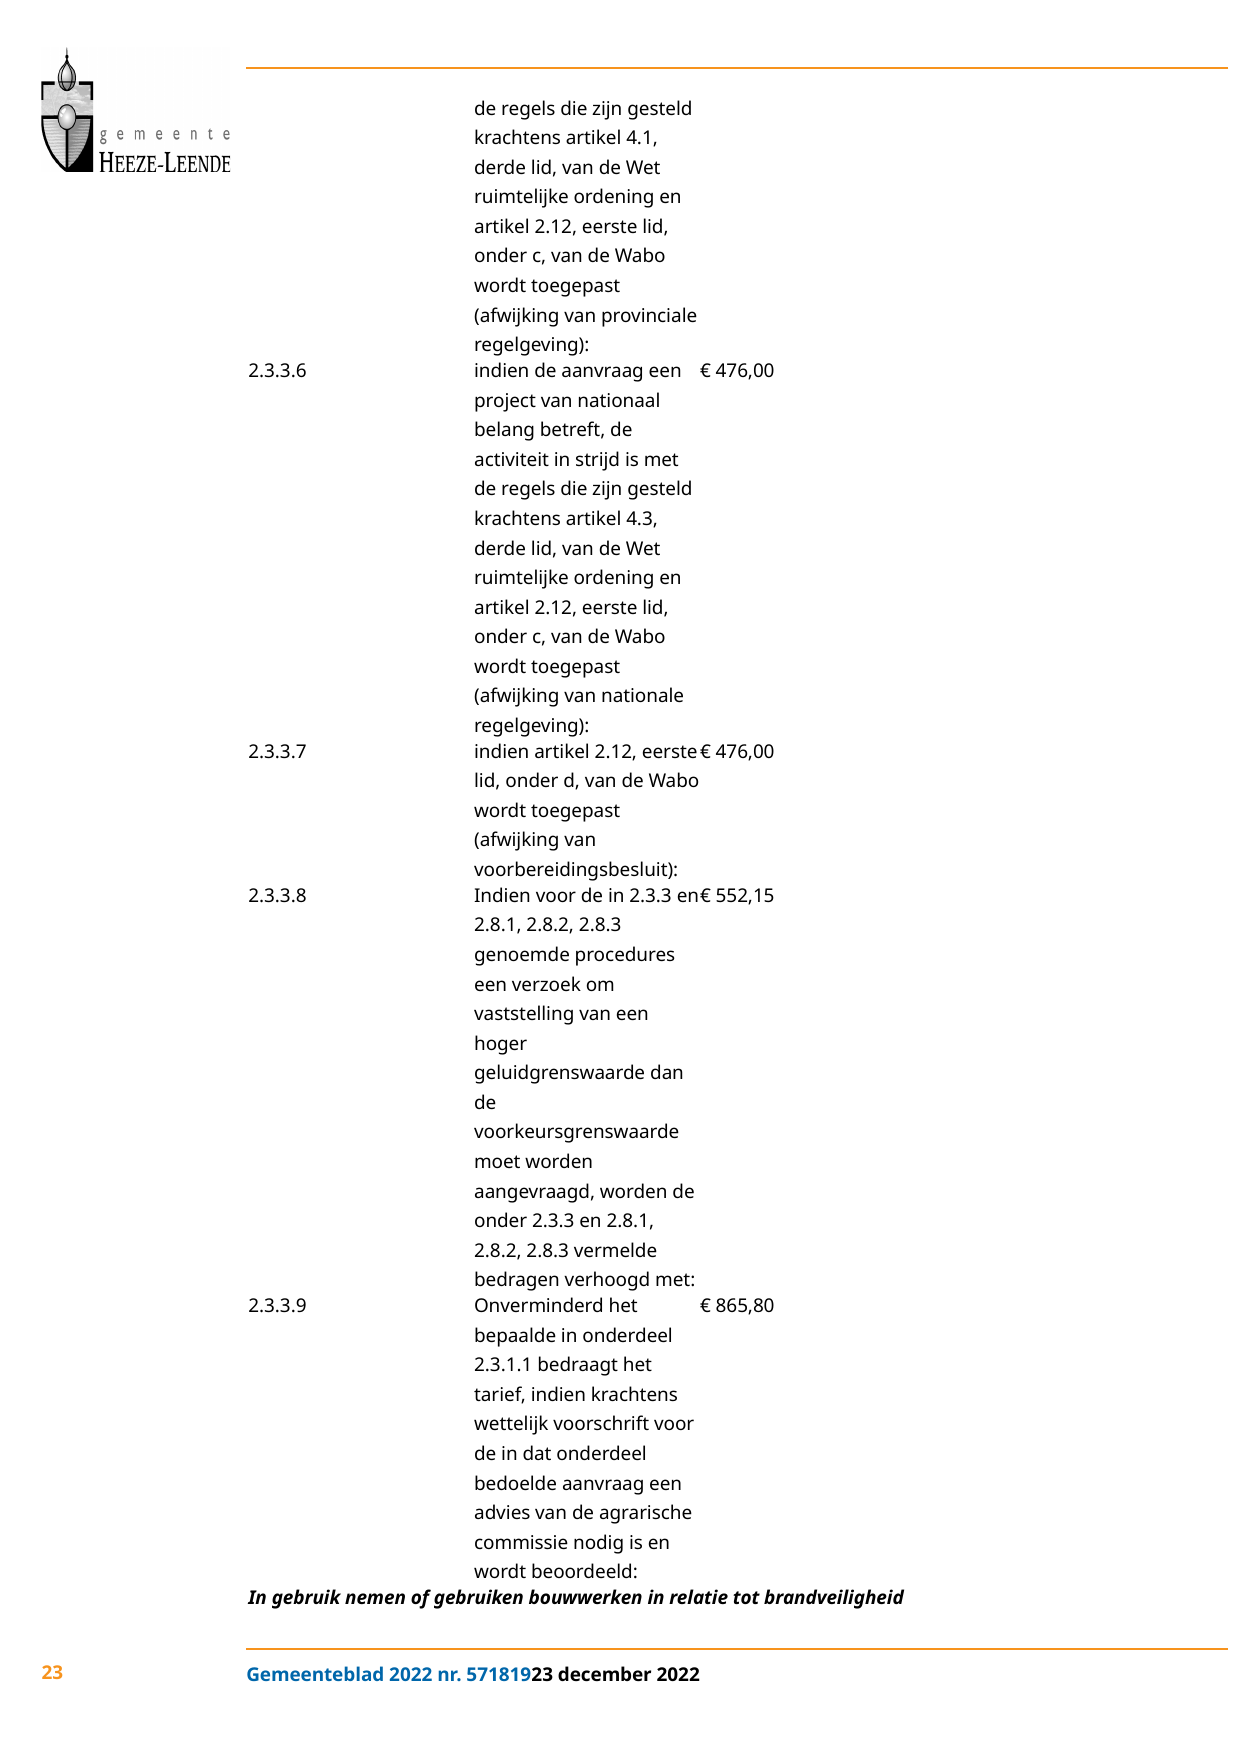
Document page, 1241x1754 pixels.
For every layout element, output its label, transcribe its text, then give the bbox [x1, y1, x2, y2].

table_cell Onverminderd het bepaalde in onderdeel 2.3.1.1 bedraagt het tarief, indien krachtens wettelijk voorschrift voor de in dat onderdeel bedoelde aanvraag een advies van de agrarische commissie nodig is en wordt beoordeeld: [474, 1292, 700, 1584]
table_cell de regels die zijn gesteld krachtens artikel 4.1, derde lid, van de Wet ruimtelijke ordening en artikel 2.12, eerste lid, onder c, van de Wabo wordt toegepast (afwijking van provinciale regelgeving): [474, 95, 700, 357]
table_cell [926, 738, 1152, 882]
table_cell [926, 1584, 1152, 1610]
table_cell € 865,80 [700, 1292, 926, 1584]
table_cell [700, 95, 926, 357]
table_cell 2.3.3.8 [248, 882, 474, 1292]
table_cell 2.3.3.9 [248, 1292, 474, 1584]
table_cell [248, 95, 474, 357]
table_cell 2.3.3.6 [248, 357, 474, 738]
table_cell indien de aanvraag een project van nationaal belang betreft, de activiteit in strijd is met de regels die zijn gesteld krachtens artikel 4.3, derde lid, van de Wet ruimtelijke ordening en artikel 2.12, eerste lid, onder c, van de Wabo wordt toegepast (afwijking van nationale regelgeving): [474, 357, 700, 738]
table_cell In gebruik nemen of gebruiken bouwwerken in relatie tot brandveiligheid [248, 1584, 926, 1610]
table_cell [926, 1292, 1152, 1584]
picture [41, 47, 231, 172]
table_cell [926, 357, 1152, 738]
table_cell Indien voor de in 2.3.3 en 2.8.1, 2.8.2, 2.8.3 genoemde procedures een verzoek om vaststelling van een hoger geluidgrenswaarde dan de voorkeursgrenswaarde moet worden aangevraagd, worden de onder 2.3.3 en 2.8.1, 2.8.2, 2.8.3 vermelde bedragen verhoogd met: [474, 882, 700, 1292]
table_cell [926, 95, 1152, 357]
table_cell € 476,00 [700, 738, 926, 882]
table_cell indien artikel 2.12, eerste lid, onder d, van de Wabo wordt toegepast (afwijking van voorbereidingsbesluit): [474, 738, 700, 882]
table_cell € 476,00 [700, 357, 926, 738]
table_cell 2.3.3.7 [248, 738, 474, 882]
table_cell € 552,15 [700, 882, 926, 1292]
table_cell [926, 882, 1152, 1292]
